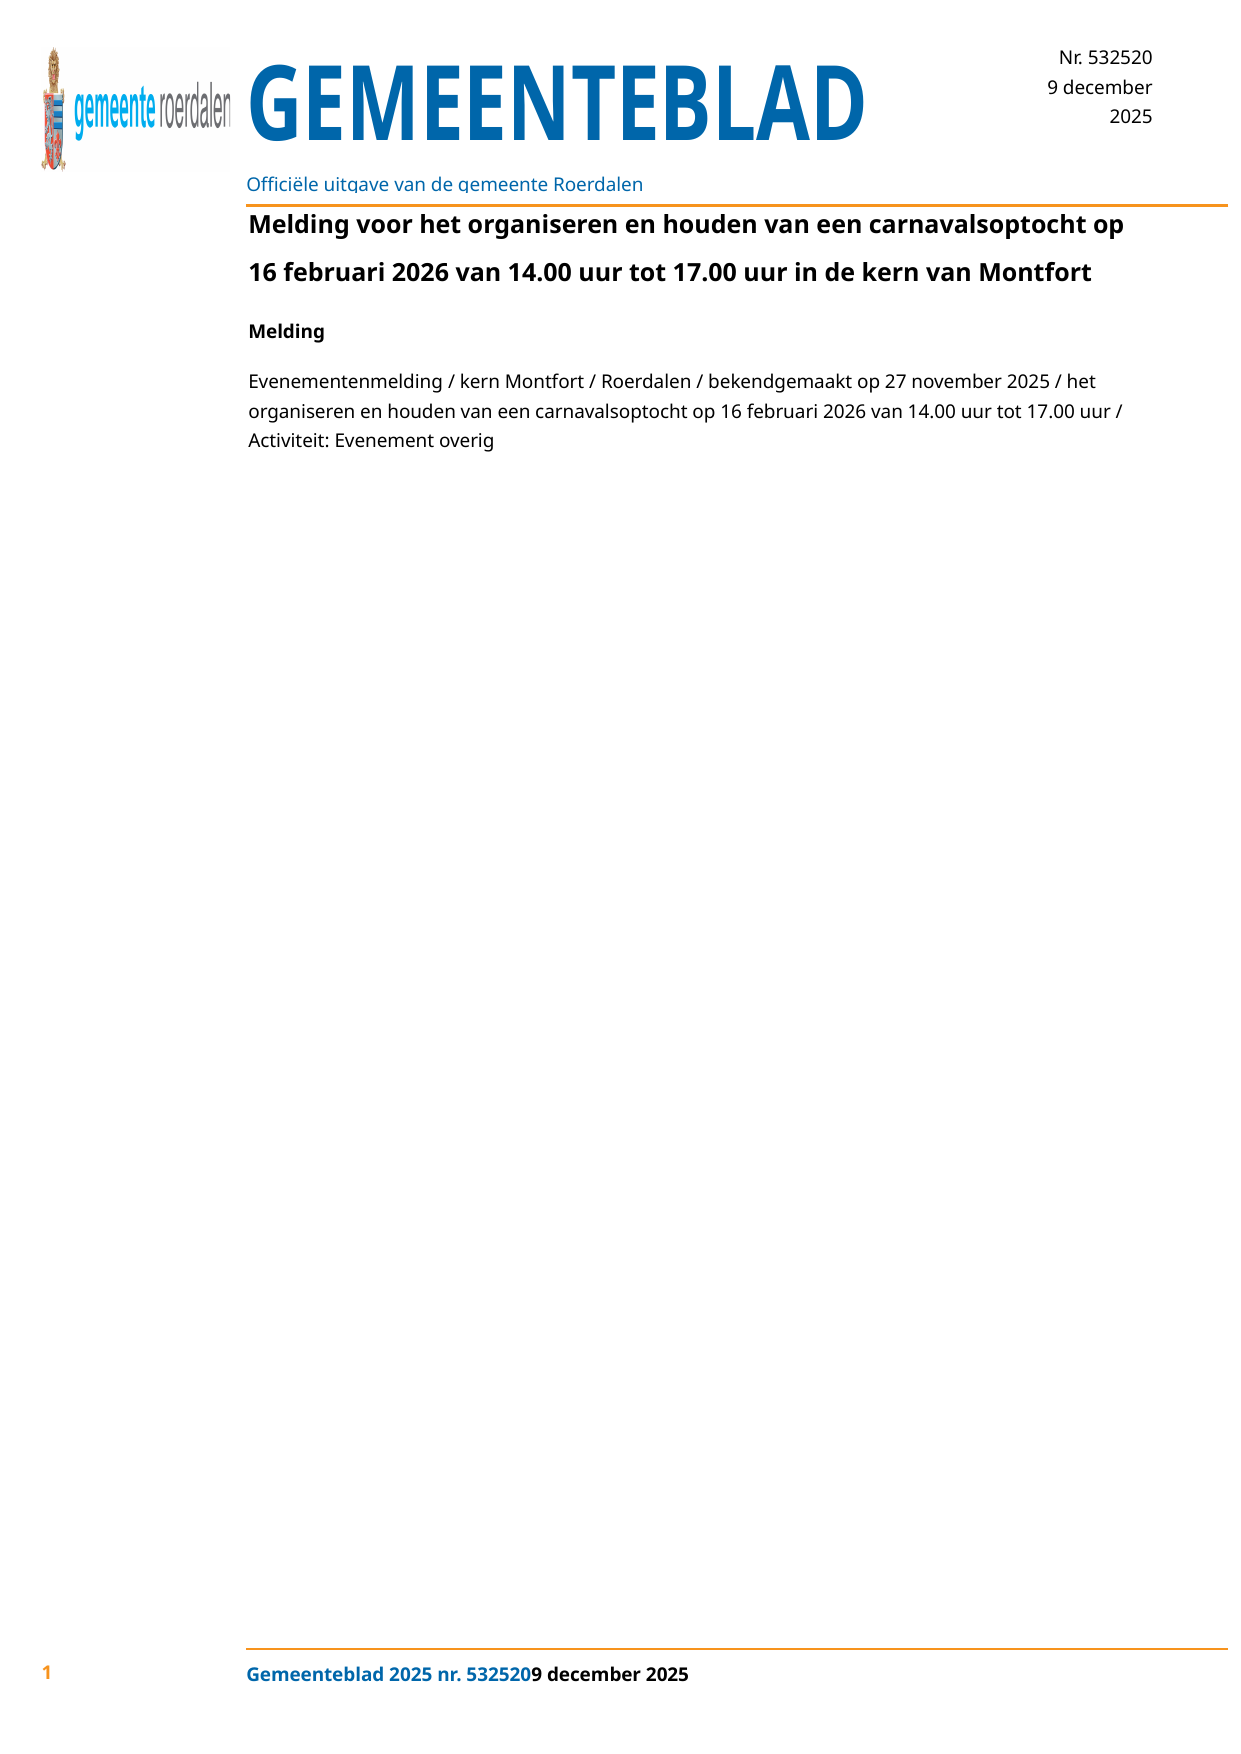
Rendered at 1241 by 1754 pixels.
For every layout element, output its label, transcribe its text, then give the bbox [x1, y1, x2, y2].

text Melding [248, 318, 1152, 344]
text Evenementenmelding / kern Montfort / Roerdalen / bekendgemaakt op 27 november 2025 / het organiseren en houden van een carnavalsoptocht op 16 februari 2026 van 14.00 uur tot 17.00 uur / Activiteit: Evenement overig [248, 368, 1152, 453]
text Melding voor het organiseren en houden van een carnavalsoptocht op 16 februari 2026 van 14.00 uur tot 17.00 uur in de kern van Montfort [248, 207, 1152, 288]
picture [41, 47, 231, 172]
